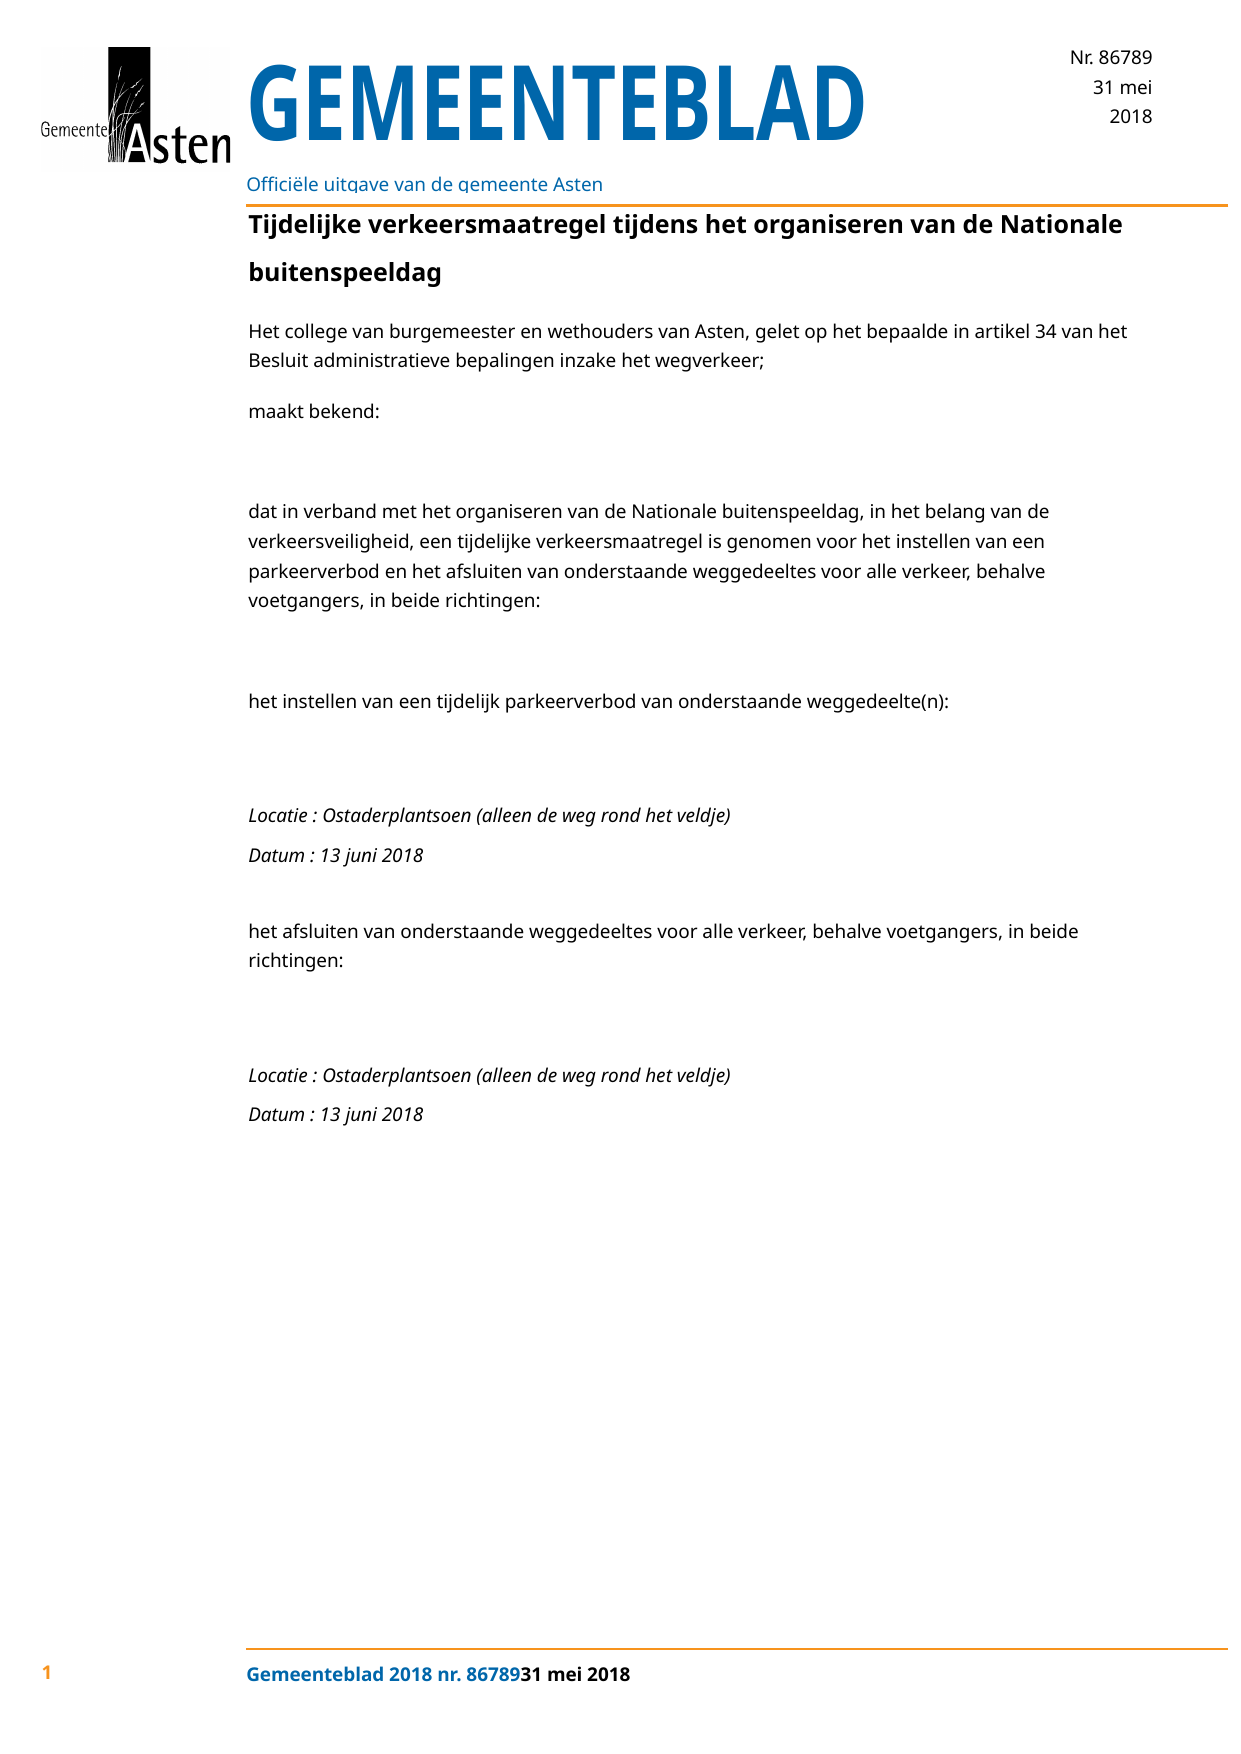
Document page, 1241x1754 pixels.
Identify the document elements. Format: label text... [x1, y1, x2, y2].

text maakt bekend: [248, 398, 1152, 424]
text Locatie : Ostaderplantsoen (alleen de weg rond het veldje) [248, 803, 1152, 828]
picture [41, 47, 231, 172]
text Datum : 13 juni 2018 [248, 842, 1152, 868]
text Locatie : Ostaderplantsoen (alleen de weg rond het veldje) [248, 1062, 1152, 1088]
text Het college van burgemeester en wethouders van Asten, gelet op het bepaalde in artikel 34 van het Besluit administratieve bepalingen inzake het wegverkeer; [248, 318, 1152, 373]
text dat in verband met het organiseren van de Nationale buitenspeeldag, in het belang van de verkeersveiligheid, een tijdelijke verkeersmaatregel is genomen voor het instellen van een parkeerverbod en het afsluiten van onderstaande weggedeeltes voor alle verkeer, behalve voetgangers, in beide richtingen: [248, 499, 1152, 613]
text Datum : 13 juni 2018 [248, 1101, 1152, 1127]
text het instellen van een tijdelijk parkeerverbod van onderstaande weggedeelte(n): [248, 688, 1152, 714]
text het afsluiten van onderstaande weggedeeltes voor alle verkeer, behalve voetgangers, in beide richtingen: [248, 918, 1152, 973]
text Tijdelijke verkeersmaatregel tijdens het organiseren van de Nationale buitenspeeldag [248, 207, 1152, 288]
